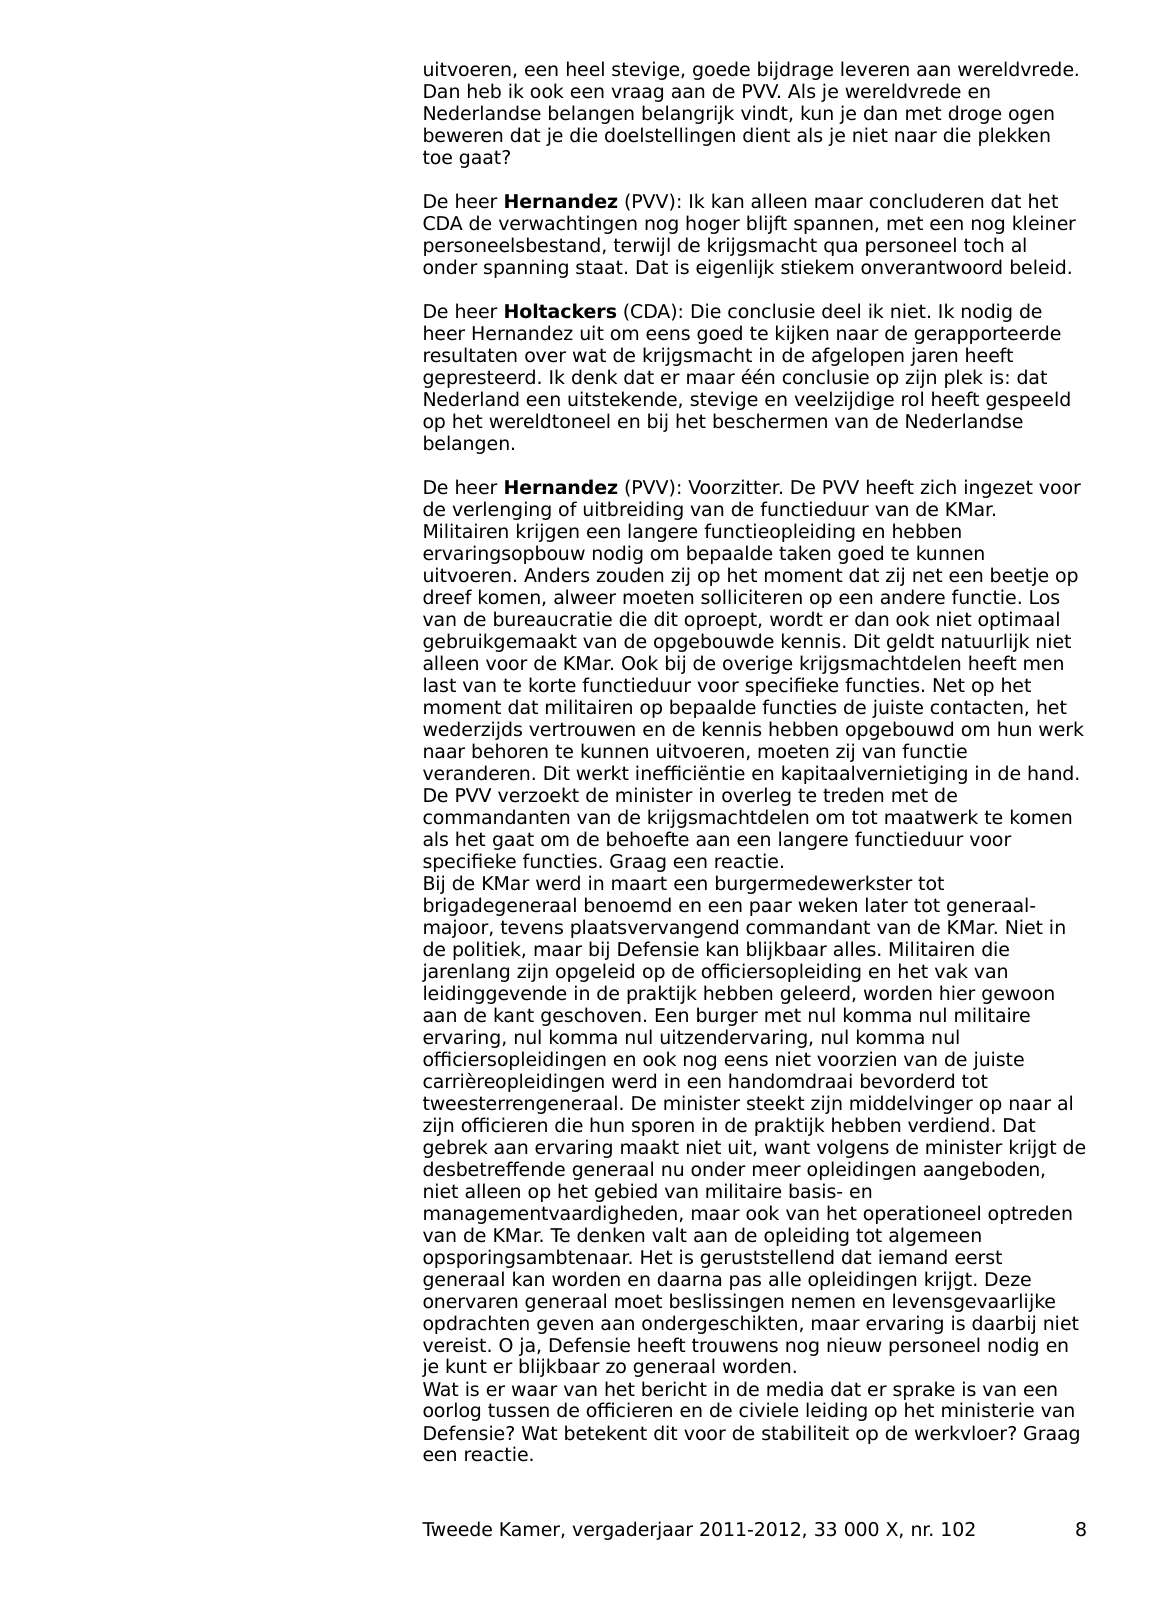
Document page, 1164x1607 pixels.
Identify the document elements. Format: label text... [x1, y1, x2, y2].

text Bij de KMar werd in maart een burgermedewerkster tot brigadegeneraal benoemd en een paar weken later tot generaal-majoor, tevens plaatsvervangend commandant van de KMar. Niet in de politiek, maar bij Defensie kan blijkbaar alles. Militairen die jarenlang zijn opgeleid op de officiersopleiding en het vak van leidinggevende in de praktijk hebben geleerd, worden hier gewoon aan de kant geschoven. Een burger met nul komma nul militaire ervaring, nul komma nul uitzendervaring, nul komma nul officiersopleidingen en ook nog eens niet voorzien van de juiste carrièreopleidingen werd in een handomdraai bevorderd tot tweesterrengeneraal. De minister steekt zijn middelvinger op naar al zijn officieren die hun sporen in de praktijk hebben verdiend. Dat gebrek aan ervaring maakt niet uit, want volgens de minister krijgt de desbetreffende generaal nu onder meer opleidingen aangeboden, niet alleen op het gebied van militaire basis- en managementvaardigheden, maar ook van het operationeel optreden van de KMar. Te denken valt aan de opleiding tot algemeen opsporingsambtenaar. Het is geruststellend dat iemand eerst generaal kan worden en daarna pas alle opleidingen krijgt. Deze onervaren generaal moet beslissingen nemen en levensgevaarlijke opdrachten geven aan ondergeschikten, maar ervaring is daarbij niet vereist. O ja, Defensie heeft trouwens nog nieuw personeel nodig en je kunt er blijkbaar zo generaal worden. [422, 873, 1087, 1378]
text Wat is er waar van het bericht in de media dat er sprake is van een oorlog tussen de officieren en de civiele leiding op het ministerie van Defensie? Wat betekent dit voor de stabiliteit op de werkvloer? Graag een reactie. [422, 1378, 1087, 1466]
text De heer Hernandez (PVV): Voorzitter. De PVV heeft zich ingezet voor de verlenging of uitbreiding van de functieduur van de KMar. Militairen krijgen een langere functieopleiding en hebben ervaringsopbouw nodig om bepaalde taken goed te kunnen uitvoeren. Anders zouden zij op het moment dat zij net een beetje op dreef komen, alweer moeten solliciteren op een andere functie. Los van de bureaucratie die dit oproept, wordt er dan ook niet optimaal gebruikgemaakt van de opgebouwde kennis. Dit geldt natuurlijk niet alleen voor de KMar. Ook bij de overige krijgsmachtdelen heeft men last van te korte functieduur voor specifieke functies. Net op het moment dat militairen op bepaalde functies de juiste contacten, het wederzijds vertrouwen en de kennis hebben opgebouwd om hun werk naar behoren te kunnen uitvoeren, moeten zij van functie veranderen. Dit werkt inefficiëntie en kapitaalvernietiging in de hand. De PVV verzoekt de minister in overleg te treden met de commandanten van de krijgsmachtdelen om tot maatwerk te komen als het gaat om de behoefte aan een langere functieduur voor specifieke functies. Graag een reactie. [422, 477, 1087, 873]
text uitvoeren, een heel stevige, goede bijdrage leveren aan wereldvrede. Dan heb ik ook een vraag aan de PVV. Als je wereldvrede en Nederlandse belangen belangrijk vindt, kun je dan met droge ogen beweren dat je die doelstellingen dient als je niet naar die plekken toe gaat? [422, 59, 1087, 169]
text De heer Hernandez (PVV): Ik kan alleen maar concluderen dat het CDA de verwachtingen nog hoger blijft spannen, met een nog kleiner personeelsbestand, terwijl de krijgsmacht qua personeel toch al onder spanning staat. Dat is eigenlijk stiekem onverantwoord beleid. [422, 191, 1087, 279]
text De heer Holtackers (CDA): Die conclusie deel ik niet. Ik nodig de heer Hernandez uit om eens goed te kijken naar de gerapporteerde resultaten over wat de krijgsmacht in de afgelopen jaren heeft gepresteerd. Ik denk dat er maar één conclusie op zijn plek is: dat Nederland een uitstekende, stevige en veelzijdige rol heeft gespeeld op het wereldtoneel en bij het beschermen van de Nederlandse belangen. [422, 301, 1087, 455]
